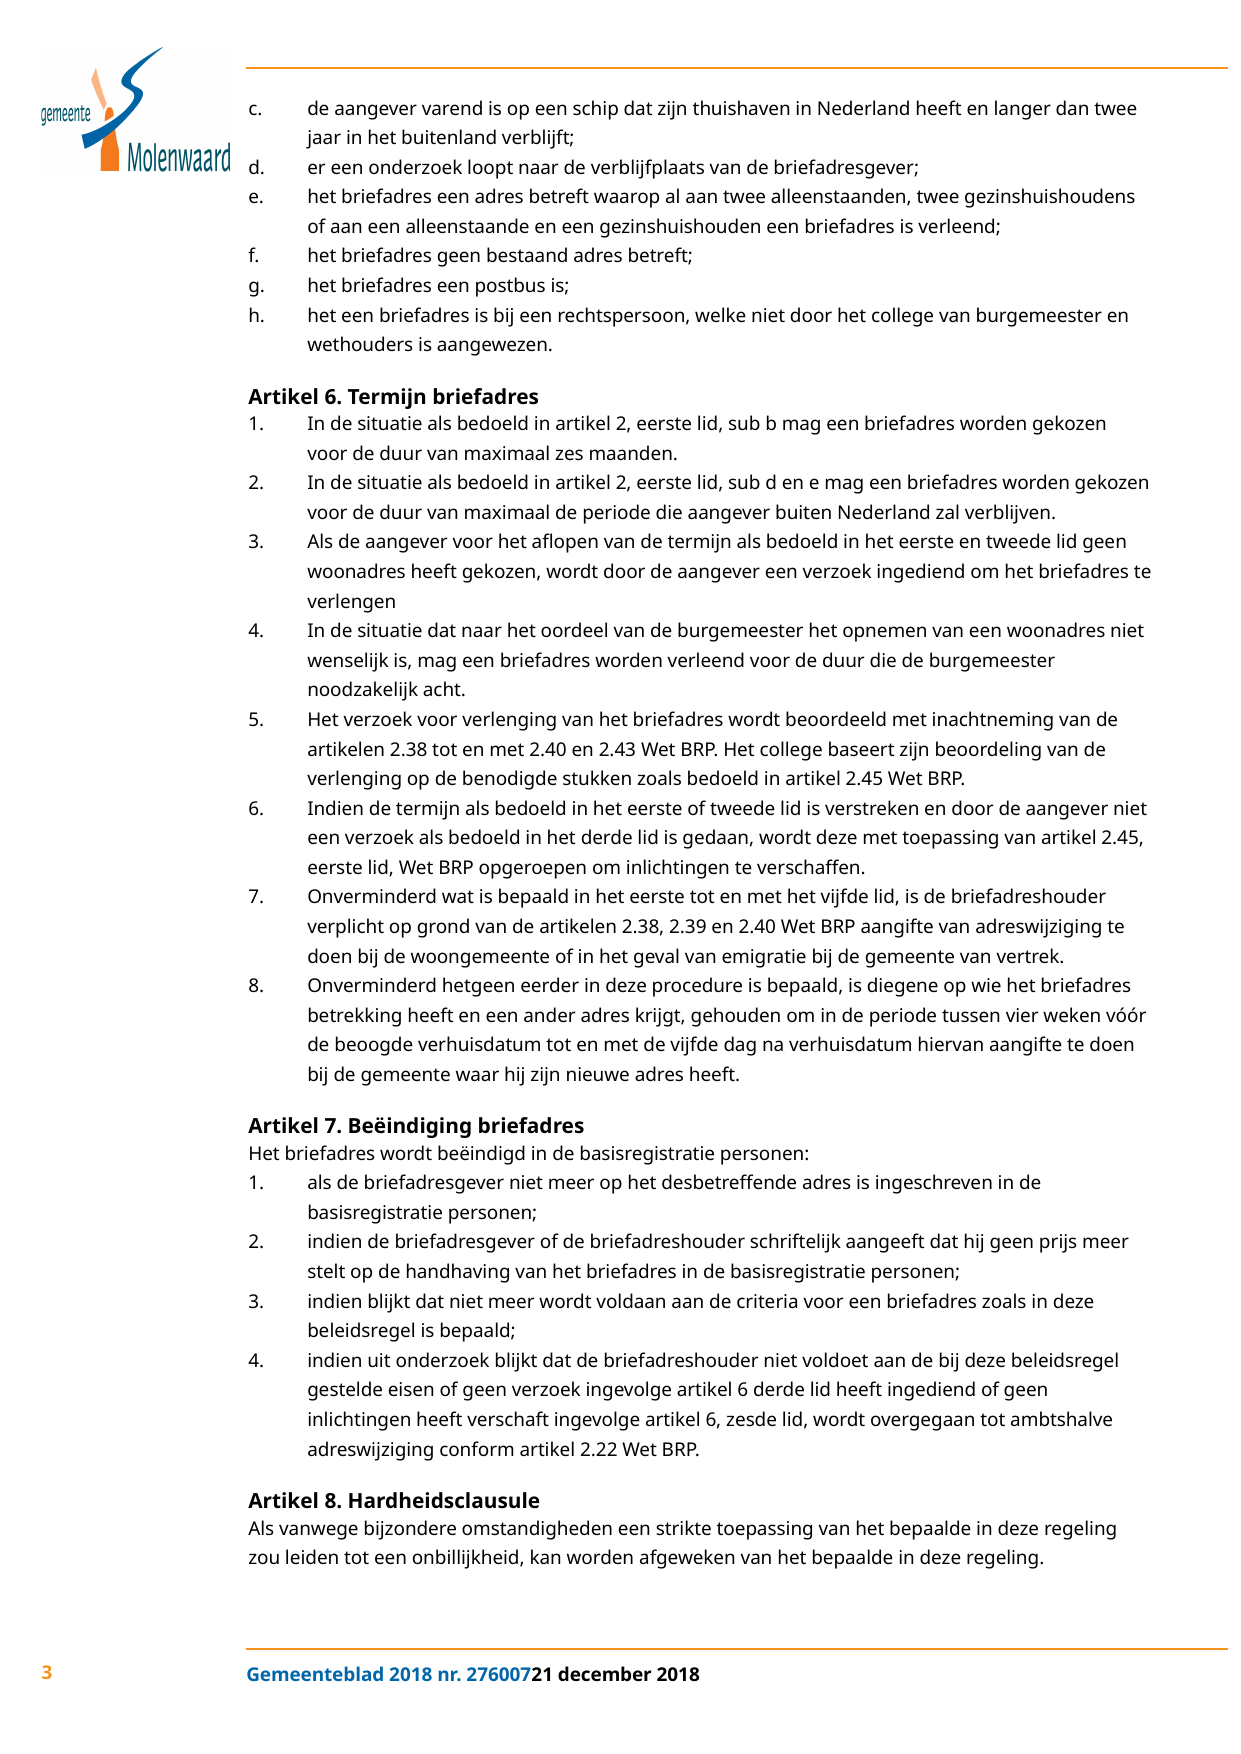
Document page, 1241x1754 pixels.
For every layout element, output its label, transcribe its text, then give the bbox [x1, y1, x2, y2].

list Indien de termijn als bedoeld in het eerste of tweede lid is verstreken en door de aangever niet een verzoek als bedoeld in het derde lid is gedaan, wordt deze met toepassing van artikel 2.45, eerste lid, Wet BRP opgeroepen om inlichtingen te verschaffen. [248, 795, 1152, 880]
list indien blijkt dat niet meer wordt voldaan aan de criteria voor een briefadres zoals in deze beleidsregel is bepaald; [248, 1288, 1152, 1343]
list Als de aangever voor het aflopen van de termijn als bedoeld in het eerste en tweede lid geen woonadres heeft gekozen, wordt door de aangever een verzoek ingediend om het briefadres te verlengen [248, 529, 1152, 613]
list In de situatie als bedoeld in artikel 2, eerste lid, sub b mag een briefadres worden gekozen voor de duur van maximaal zes maanden. [248, 410, 1152, 466]
list het een briefadres is bij een rechtspersoon, welke niet door het college van burgemeester en wethouders is aangewezen. [248, 302, 1152, 357]
text Artikel 6. Termijn briefadres [248, 382, 1152, 410]
text Het briefadres wordt beëindigd in de basisregistratie personen: [248, 1140, 1152, 1166]
list Onverminderd hetgeen eerder in deze procedure is bepaald, is diegene op wie het briefadres betrekking heeft en een ander adres krijgt, gehouden om in de periode tussen vier weken vóór de beoogde verhuisdatum tot en met de vijfde dag na verhuisdatum hiervan aangifte te doen bij de gemeente waar hij zijn nieuwe adres heeft. [248, 972, 1152, 1087]
list als de briefadresgever niet meer op het desbetreffende adres is ingeschreven in de basisregistratie personen; [248, 1169, 1152, 1225]
list er een onderzoek loopt naar de verblijfplaats van de briefadresgever; [248, 154, 1152, 180]
list het briefadres een postbus is; [248, 272, 1152, 298]
text Artikel 7. Beëindiging briefadres [248, 1112, 1152, 1140]
list het briefadres geen bestaand adres betreft; [248, 243, 1152, 268]
text Artikel 8. Hardheidsclausule [248, 1486, 1152, 1515]
list indien de briefadresgever of de briefadreshouder schriftelijk aangeeft dat hij geen prijs meer stelt op de handhaving van het briefadres in de basisregistratie personen; [248, 1229, 1152, 1284]
list In de situatie als bedoeld in artikel 2, eerste lid, sub d en e mag een briefadres worden gekozen voor de duur van maximaal de periode die aangever buiten Nederland zal verblijven. [248, 469, 1152, 525]
picture [41, 47, 231, 172]
list het briefadres een adres betreft waarop al aan twee alleenstaanden, twee gezinshuishoudens of aan een alleenstaande en een gezinshuishouden een briefadres is verleend; [248, 183, 1152, 239]
list In de situatie dat naar het oordeel van de burgemeester het opnemen van een woonadres niet wenselijk is, mag een briefadres worden verleend voor de duur die de burgemeester noodzakelijk acht. [248, 617, 1152, 702]
text Als vanwege bijzondere omstandigheden een strikte toepassing van het bepaalde in deze regeling zou leiden tot een onbillijkheid, kan worden afgeweken van het bepaalde in deze regeling. [248, 1515, 1152, 1570]
list de aangever varend is op een schip dat zijn thuishaven in Nederland heeft en langer dan twee jaar in het buitenland verblijft; [248, 95, 1152, 150]
list Het verzoek voor verlenging van het briefadres wordt beoordeeld met inachtneming van de artikelen 2.38 tot en met 2.40 en 2.43 Wet BRP. Het college baseert zijn beoordeling van de verlenging op de benodigde stukken zoals bedoeld in artikel 2.45 Wet BRP. [248, 706, 1152, 791]
list indien uit onderzoek blijkt dat de briefadreshouder niet voldoet aan de bij deze beleidsregel gestelde eisen of geen verzoek ingevolge artikel 6 derde lid heeft ingediend of geen inlichtingen heeft verschaft ingevolge artikel 6, zesde lid, wordt overgegaan tot ambtshalve adreswijziging conform artikel 2.22 Wet BRP. [248, 1347, 1152, 1462]
list Onverminderd wat is bepaald in het eerste tot en met het vijfde lid, is de briefadreshouder verplicht op grond van de artikelen 2.38, 2.39 en 2.40 Wet BRP aangifte van adreswijziging te doen bij de woongemeente of in het geval van emigratie bij de gemeente van vertrek. [248, 884, 1152, 968]
